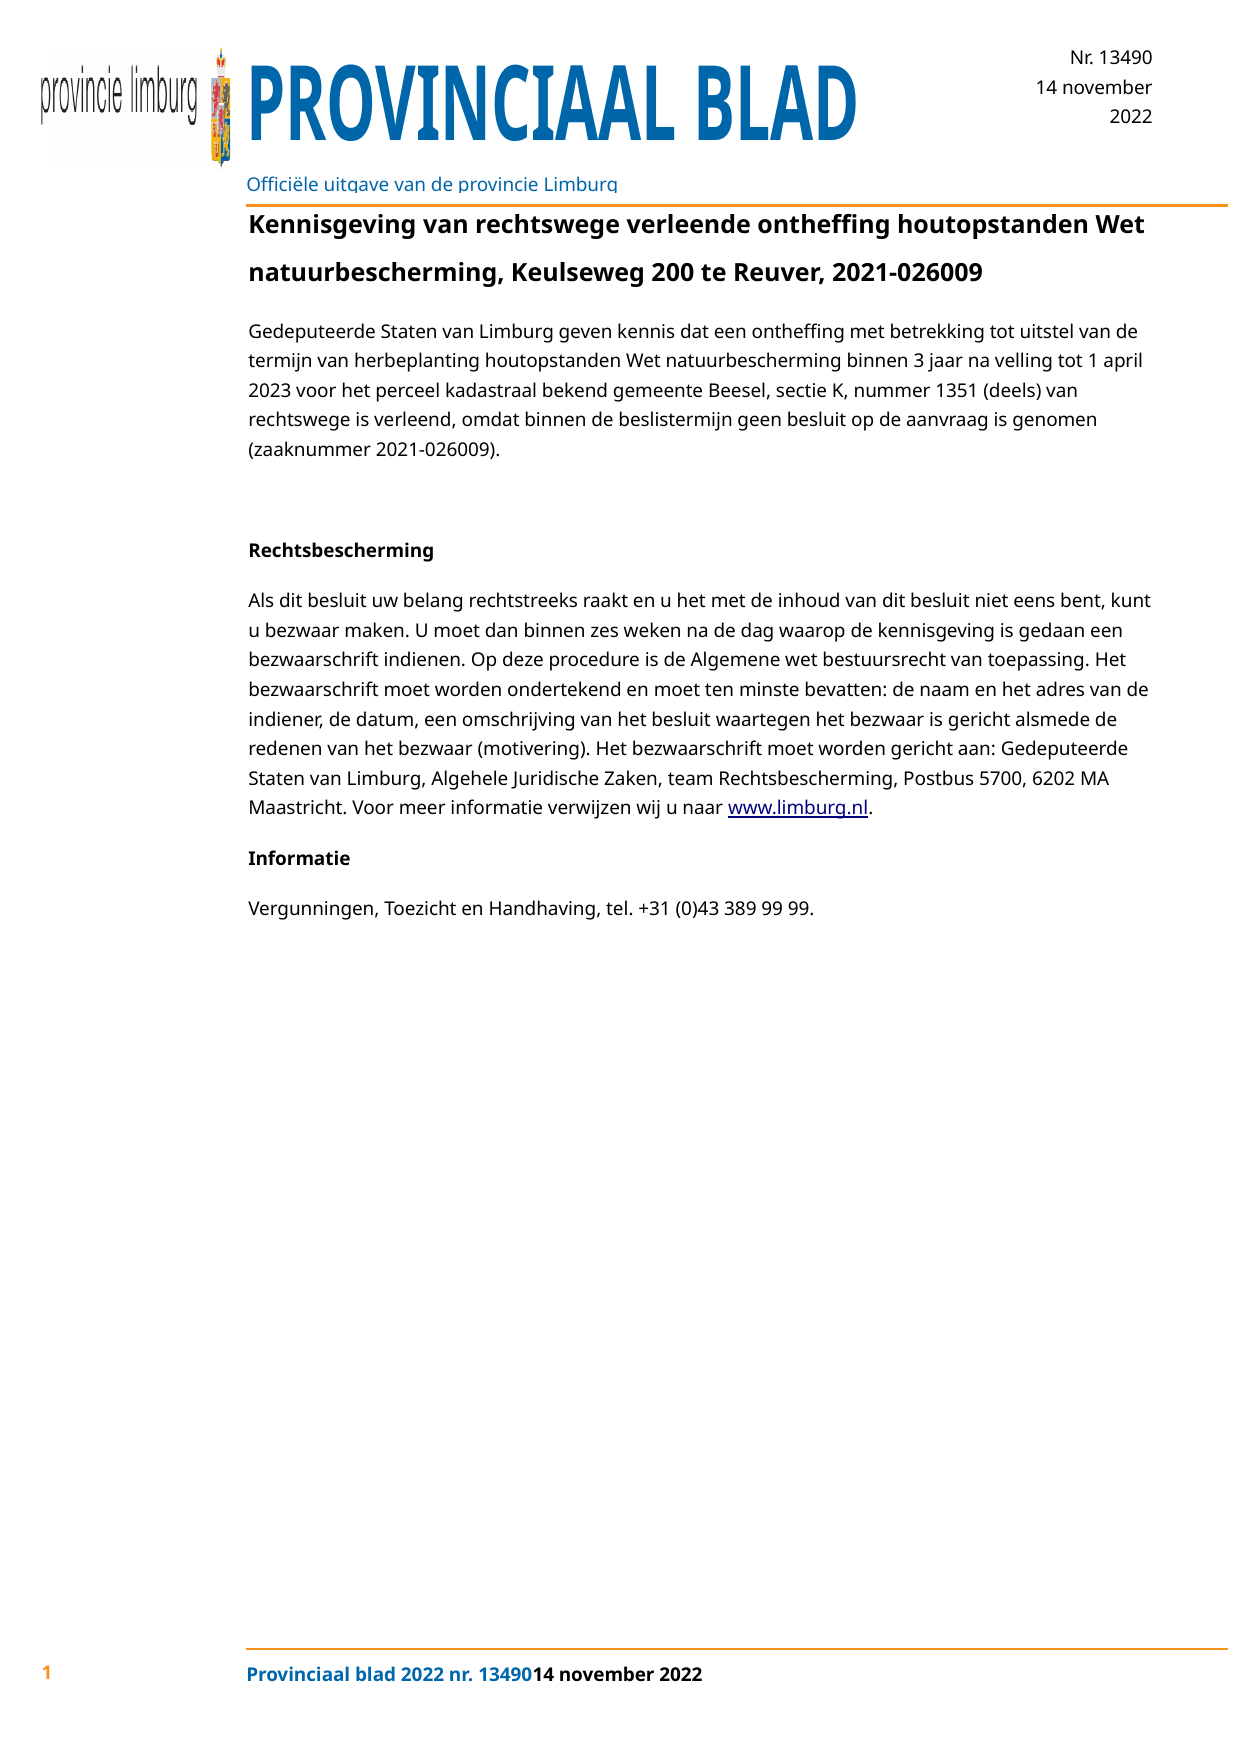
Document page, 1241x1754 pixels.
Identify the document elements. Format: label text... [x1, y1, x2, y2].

text Vergunningen, Toezicht en Handhaving, tel. +31 (0)43 389 99 99. [248, 895, 1152, 921]
text Rechtsbescherming [248, 537, 1152, 563]
text Gedeputeerde Staten van Limburg geven kennis dat een ontheffing met betrekking tot uitstel van de termijn van herbeplanting houtopstanden Wet natuurbescherming binnen 3 jaar na velling tot 1 april 2023 voor het perceel kadastraal bekend gemeente Beesel, sectie K, nummer 1351 (deels) van rechtswege is verleend, omdat binnen de beslistermijn geen besluit op de aanvraag is genomen (zaaknummer 2021-026009). [248, 318, 1152, 462]
picture [41, 47, 231, 172]
text Als dit besluit uw belang rechtstreeks raakt en u het met de inhoud van dit besluit niet eens bent, kunt u bezwaar maken. U moet dan binnen zes weken na de dag waarop de kennisgeving is gedaan een bezwaarschrift indienen. Op deze procedure is de Algemene wet bestuursrecht van toepassing. Het bezwaarschrift moet worden ondertekend en moet ten minste bevatten: de naam en het adres van de indiener, de datum, een omschrijving van het besluit waartegen het bezwaar is gericht alsmede de redenen van het bezwaar (motivering). Het bezwaarschrift moet worden gericht aan: Gedeputeerde Staten van Limburg, Algehele Juridische Zaken, team Rechtsbescherming, Postbus 5700, 6202 MA Maastricht. Voor meer informatie verwijzen wij u naar www.limburg.nl. [248, 587, 1152, 820]
text Informatie [248, 845, 1152, 871]
text Kennisgeving van rechtswege verleende ontheffing houtopstanden Wet natuurbescherming, Keulseweg 200 te Reuver, 2021-026009 [248, 207, 1152, 288]
